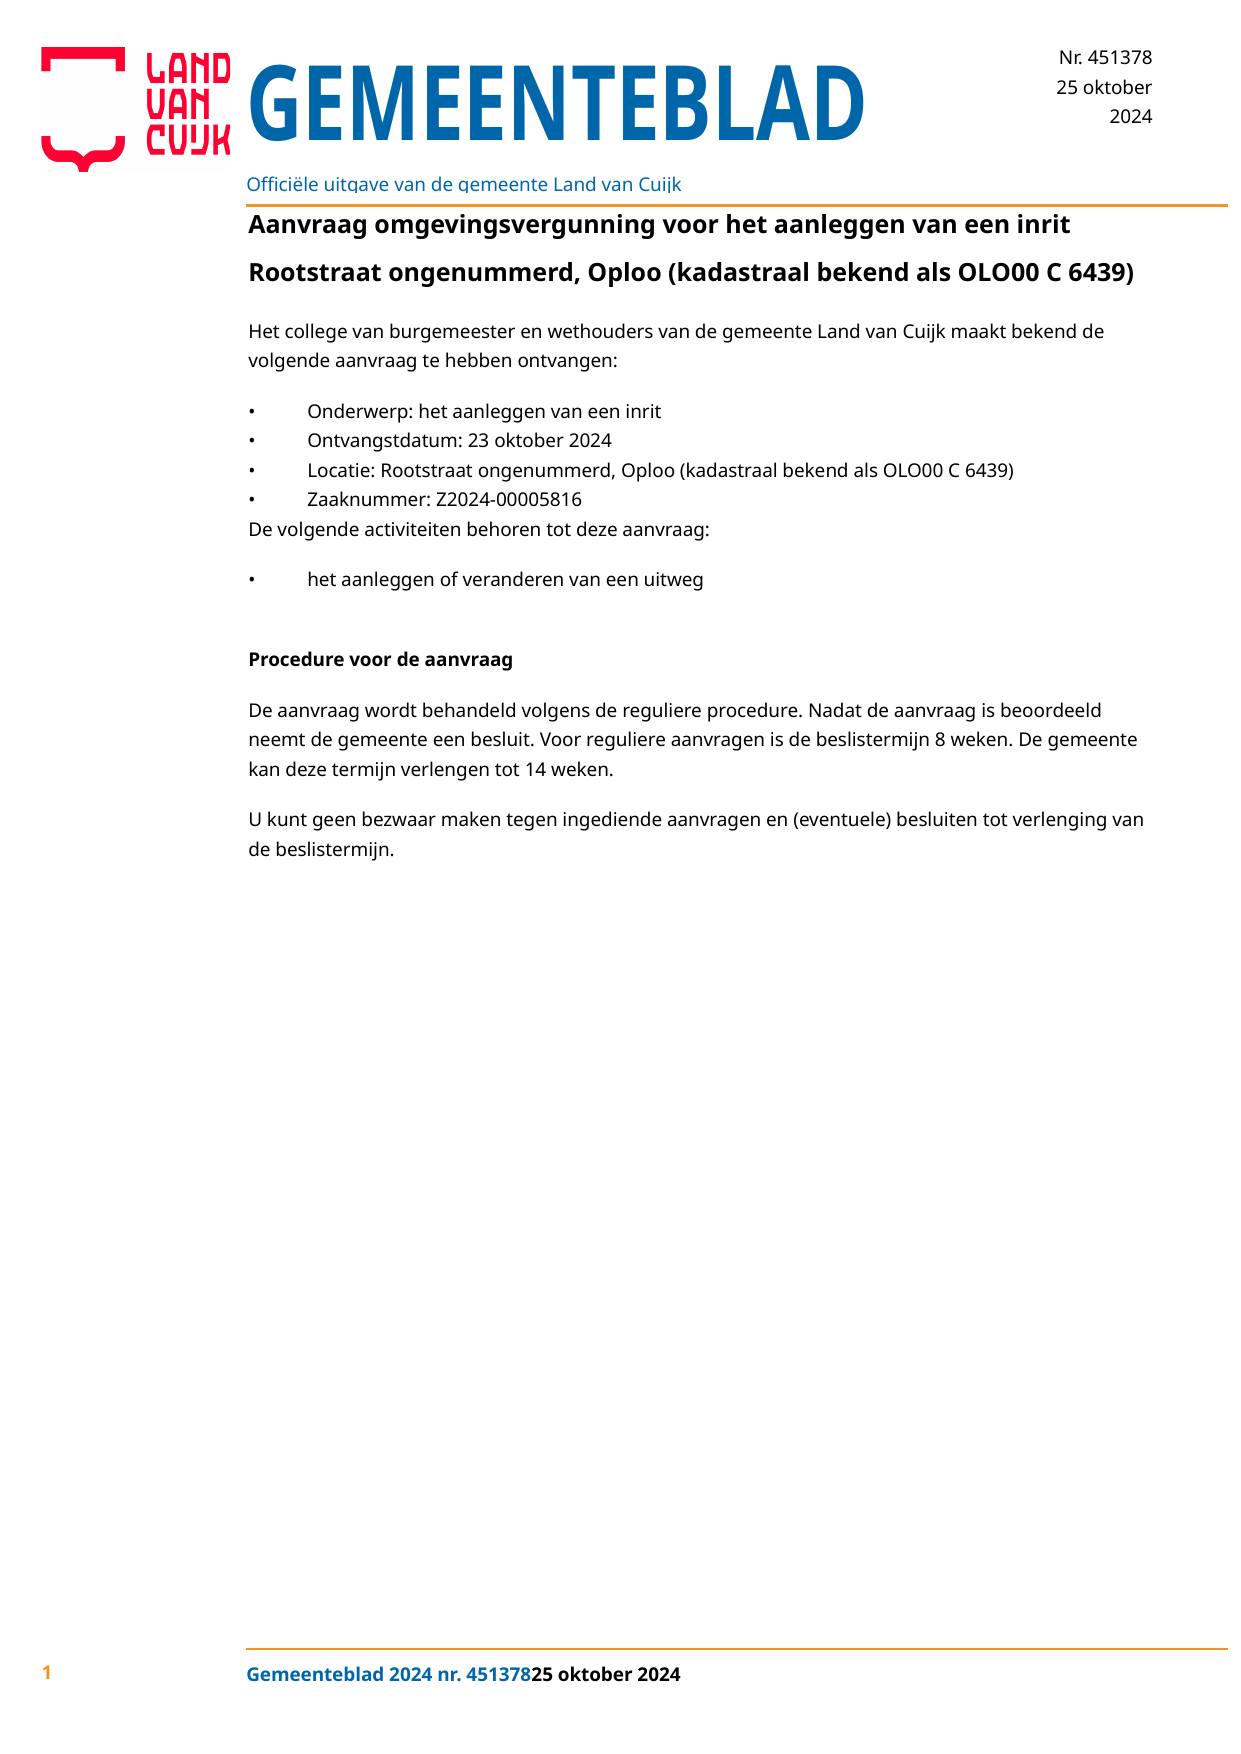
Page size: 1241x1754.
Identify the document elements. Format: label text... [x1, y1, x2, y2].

picture [41, 47, 231, 172]
text Procedure voor de aanvraag [248, 647, 1152, 672]
list Ontvangstdatum: 23 oktober 2024 [248, 427, 1152, 453]
text De volgende activiteiten behoren tot deze aanvraag: [248, 516, 1152, 542]
list het aanleggen of veranderen van een uitweg [248, 567, 1152, 592]
list Locatie: Rootstraat ongenummerd, Oploo (kadastraal bekend als OLO00 C 6439) [248, 457, 1152, 483]
text De aanvraag wordt behandeld volgens de reguliere procedure. Nadat de aanvraag is beoordeeld neemt de gemeente een besluit. Voor reguliere aanvragen is de beslistermijn 8 weken. De gemeente kan deze termijn verlengen tot 14 weken. [248, 697, 1152, 782]
text Aanvraag omgevingsvergunning voor het aanleggen van een inrit Rootstraat ongenummerd, Oploo (kadastraal bekend als OLO00 C 6439) [248, 207, 1152, 288]
text U kunt geen bezwaar maken tegen ingediende aanvragen en (eventuele) besluiten tot verlenging van de beslistermijn. [248, 807, 1152, 862]
text Het college van burgemeester en wethouders van de gemeente Land van Cuijk maakt bekend de volgende aanvraag te hebben ontvangen: [248, 318, 1152, 373]
list Onderwerp: het aanleggen van een inrit [248, 398, 1152, 424]
list Zaaknummer: Z2024-00005816 [248, 487, 1152, 512]
